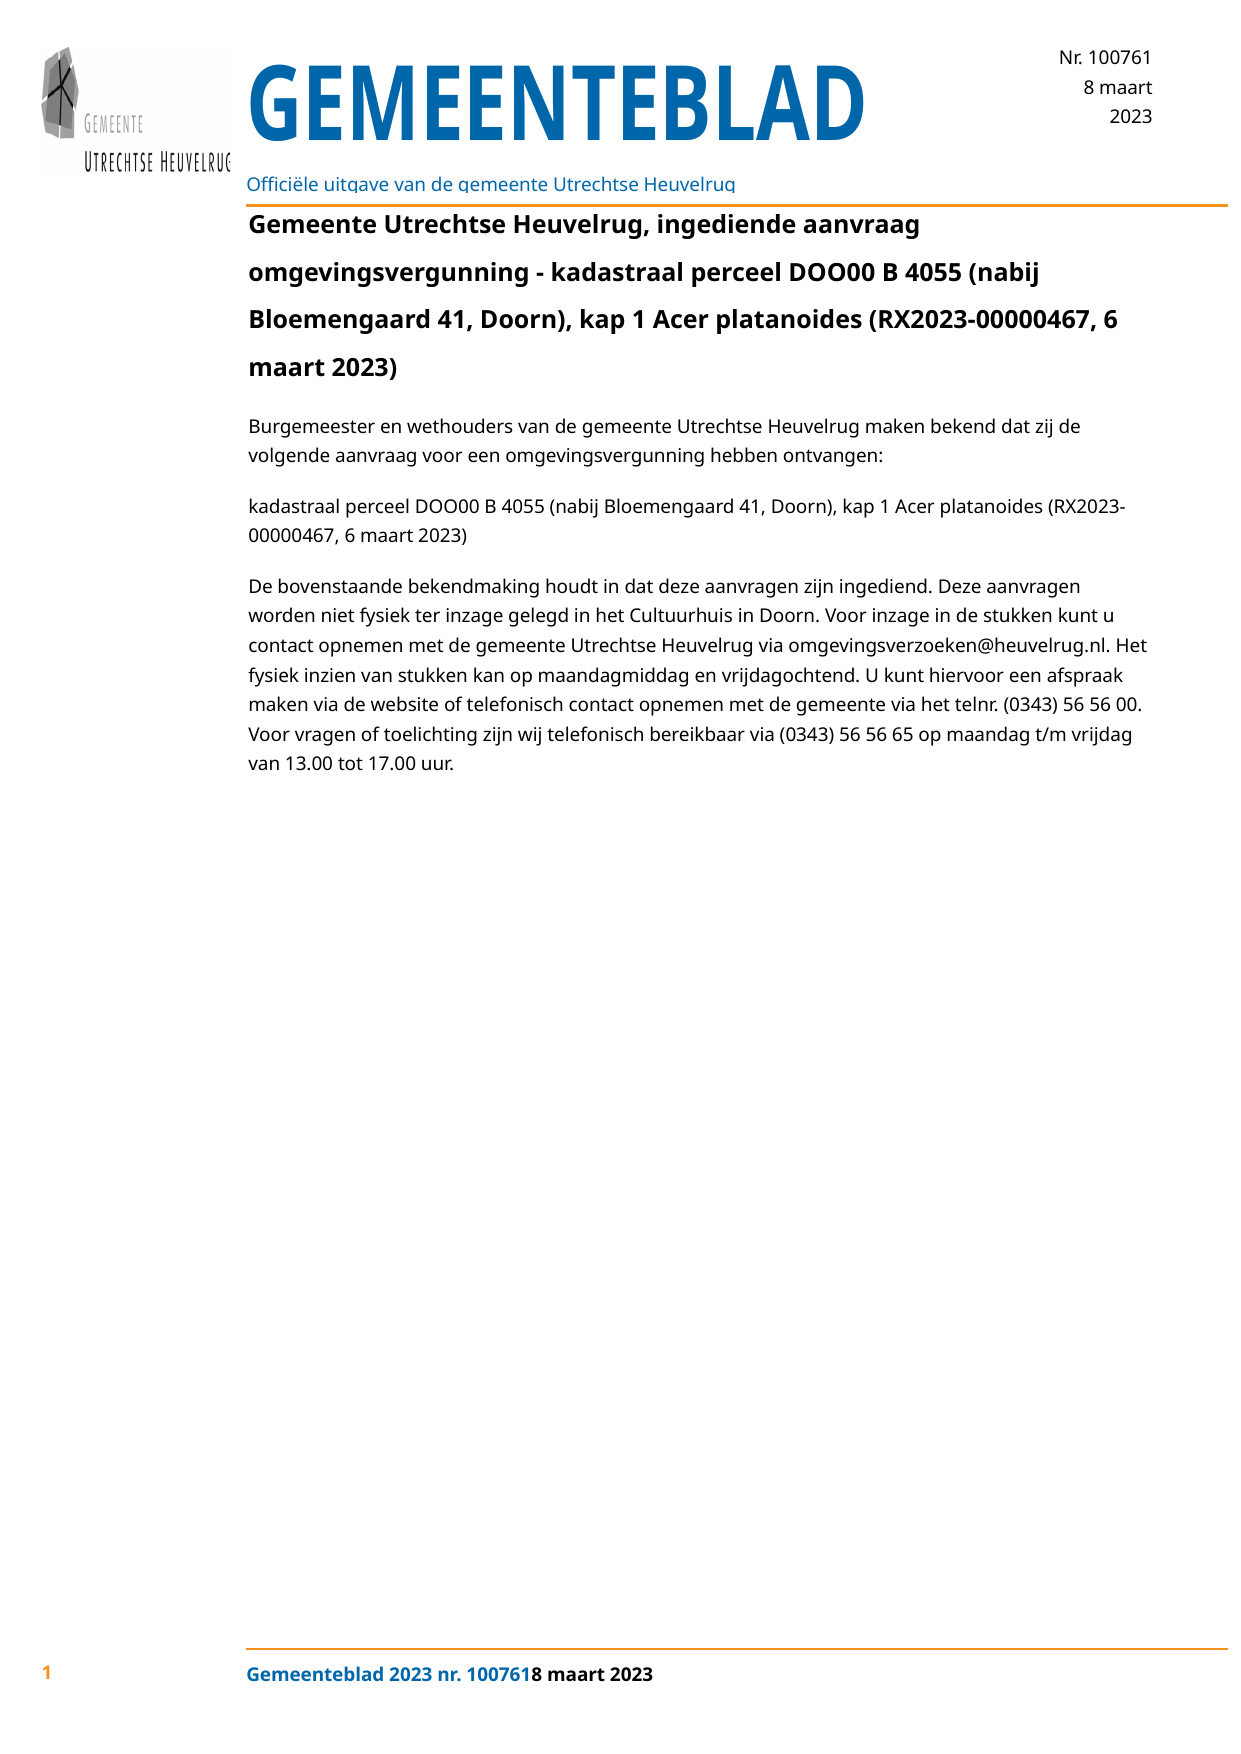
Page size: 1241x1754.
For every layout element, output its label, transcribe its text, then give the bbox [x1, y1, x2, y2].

picture [41, 47, 231, 172]
text Burgemeester en wethouders van de gemeente Utrechtse Heuvelrug maken bekend dat zij de volgende aanvraag voor een omgevingsvergunning hebben ontvangen: [248, 413, 1152, 468]
text De bovenstaande bekendmaking houdt in dat deze aanvragen zijn ingediend. Deze aanvragen worden niet fysiek ter inzage gelegd in het Cultuurhuis in Doorn. Voor inzage in de stukken kunt u contact opnemen met de gemeente Utrechtse Heuvelrug via omgevingsverzoeken@heuvelrug.nl. Het fysiek inzien van stukken kan op maandagmiddag en vrijdagochtend. U kunt hiervoor een afspraak maken via de website of telefonisch contact opnemen met de gemeente via het telnr. (0343) 56 56 00. Voor vragen of toelichting zijn wij telefonisch bereikbaar via (0343) 56 56 65 op maandag t/m vrijdag van 13.00 tot 17.00 uur. [248, 573, 1152, 776]
text Gemeente Utrechtse Heuvelrug, ingediende aanvraag omgevingsvergunning - kadastraal perceel DOO00 B 4055 (nabij Bloemengaard 41, Doorn), kap 1 Acer platanoides (RX2023-00000467, 6 maart 2023) [248, 207, 1152, 384]
text kadastraal perceel DOO00 B 4055 (nabij Bloemengaard 41, Doorn), kap 1 Acer platanoides (RX2023-00000467, 6 maart 2023) [248, 493, 1152, 548]
